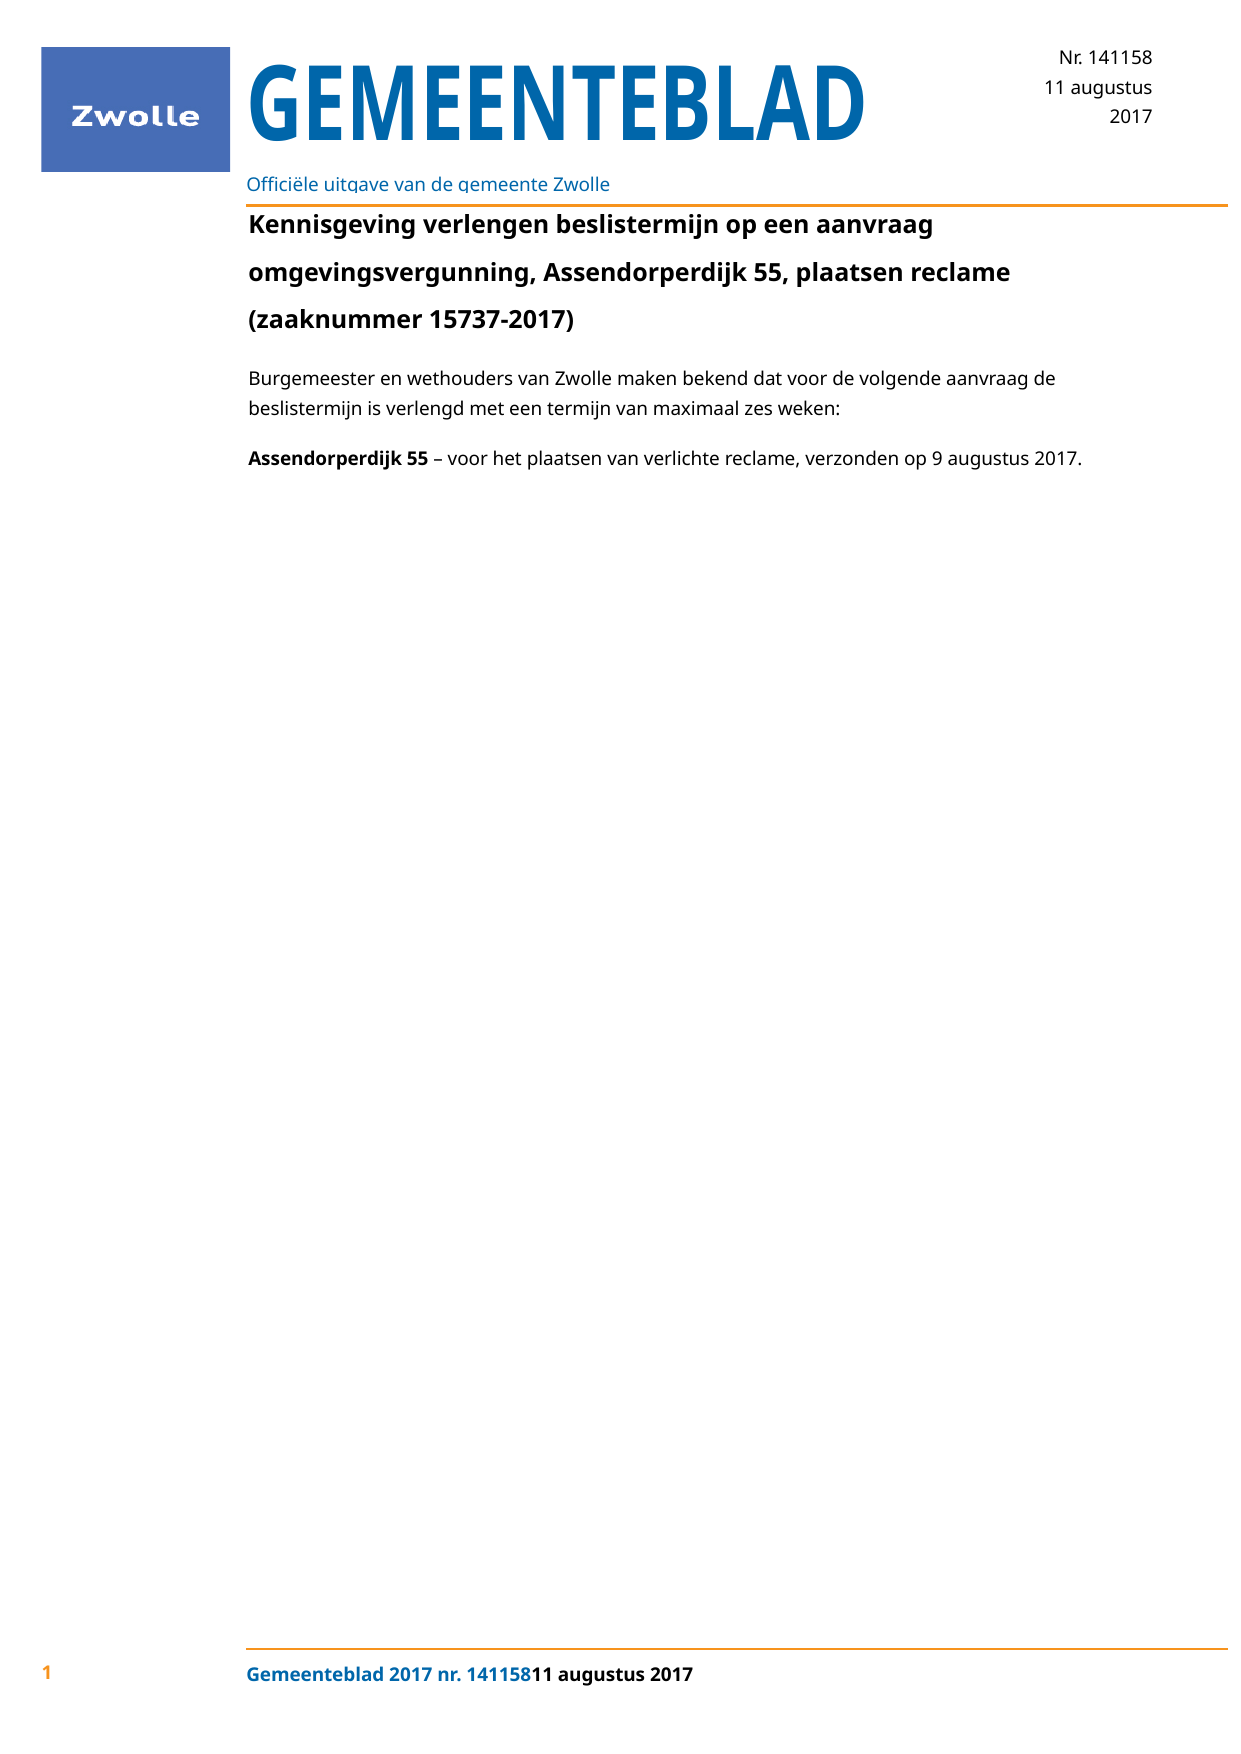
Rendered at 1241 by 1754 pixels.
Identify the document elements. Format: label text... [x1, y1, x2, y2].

picture [41, 47, 231, 172]
text Kennisgeving verlengen beslistermijn op een aanvraag omgevingsvergunning, Assendorperdijk 55, plaatsen reclame (zaaknummer 15737-2017) [248, 207, 1152, 336]
text Assendorperdijk 55 – voor het plaatsen van verlichte reclame, verzonden op 9 augustus 2017. [248, 446, 1152, 471]
text Burgemeester en wethouders van Zwolle maken bekend dat voor de volgende aanvraag de beslistermijn is verlengd met een termijn van maximaal zes weken: [248, 366, 1152, 421]
